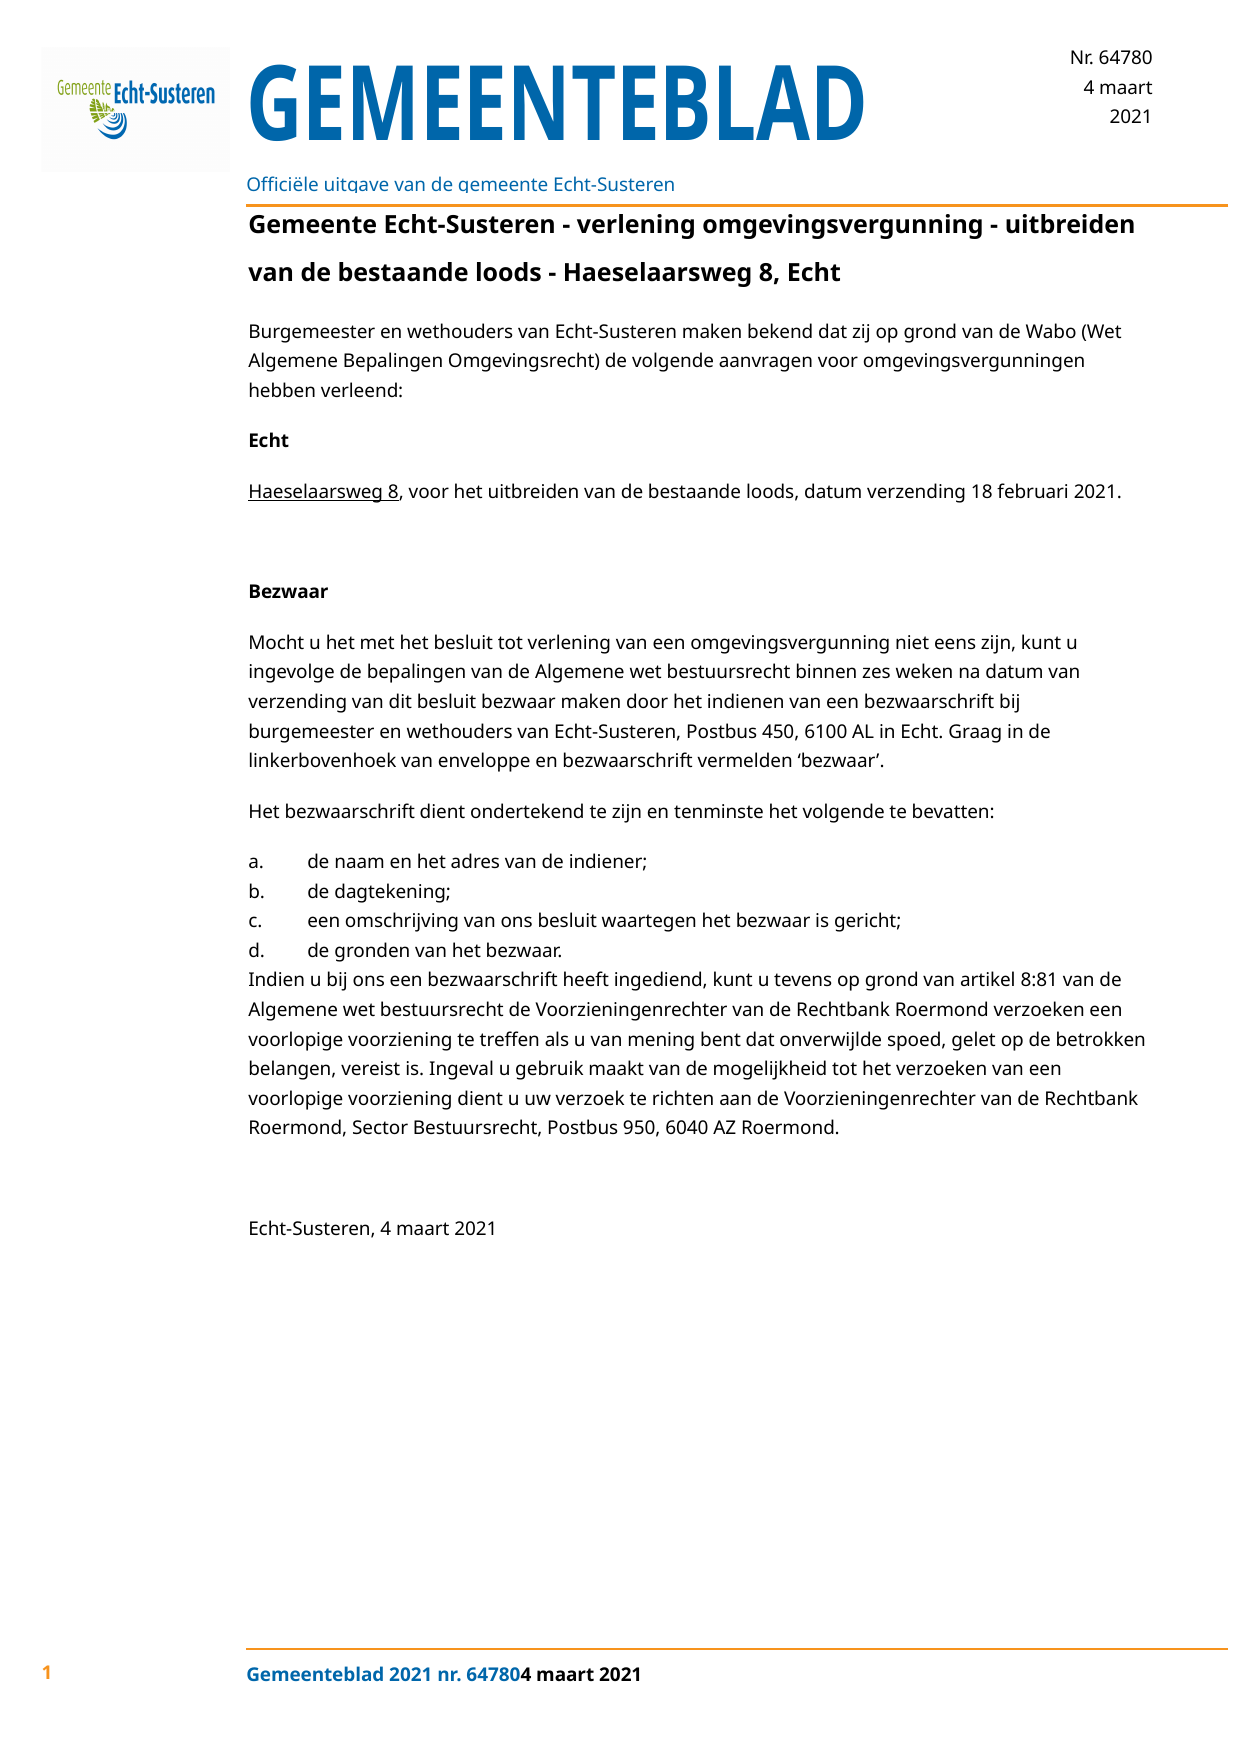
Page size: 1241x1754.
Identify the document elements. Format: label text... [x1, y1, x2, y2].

text Mocht u het met het besluit tot verlening van een omgevingsvergunning niet eens zijn, kunt u ingevolge de bepalingen van de Algemene wet bestuursrecht binnen zes weken na datum van verzending van dit besluit bezwaar maken door het indienen van een bezwaarschrift bij burgemeester en wethouders van Echt-Susteren, Postbus 450, 6100 AL in Echt. Graag in de linkerbovenhoek van enveloppe en bezwaarschrift vermelden ‘bezwaar’. [248, 629, 1152, 773]
picture [41, 47, 231, 172]
text Echt-Susteren, 4 maart 2021 [248, 1215, 1152, 1241]
list een omschrijving van ons besluit waartegen het bezwaar is gericht; [248, 907, 1152, 933]
list de dagtekening; [248, 878, 1152, 904]
list de naam en het adres van de indiener; [248, 848, 1152, 874]
text Echt [248, 427, 1152, 453]
list de gronden van het bezwaar. [248, 937, 1152, 963]
text Indien u bij ons een bezwaarschrift heeft ingediend, kunt u tevens op grond van artikel 8:81 van de Algemene wet bestuursrecht de Voorzieningenrechter van de Rechtbank Roermond verzoeken een voorlopige voorziening te treffen als u van mening bent dat onverwijlde spoed, gelet op de betrokken belangen, vereist is. Ingeval u gebruik maakt van de mogelijkheid tot het verzoeken van een voorlopige voorziening dient u uw verzoek te richten aan de Voorzieningenrechter van de Rechtbank Roermond, Sector Bestuursrecht, Postbus 950, 6040 AZ Roermond. [248, 967, 1152, 1140]
text Haeselaarsweg 8, voor het uitbreiden van de bestaande loods, datum verzending 18 februari 2021. [248, 478, 1152, 504]
text Burgemeester en wethouders van Echt-Susteren maken bekend dat zij op grond van de Wabo (Wet Algemene Bepalingen Omgevingsrecht) de volgende aanvragen voor omgevingsvergunningen hebben verleend: [248, 318, 1152, 403]
text Bezwaar [248, 579, 1152, 604]
text Het bezwaarschrift dient ondertekend te zijn en tenminste het volgende te bevatten: [248, 798, 1152, 824]
text Gemeente Echt-Susteren - verlening omgevingsvergunning - uitbreiden van de bestaande loods - Haeselaarsweg 8, Echt [248, 207, 1152, 288]
